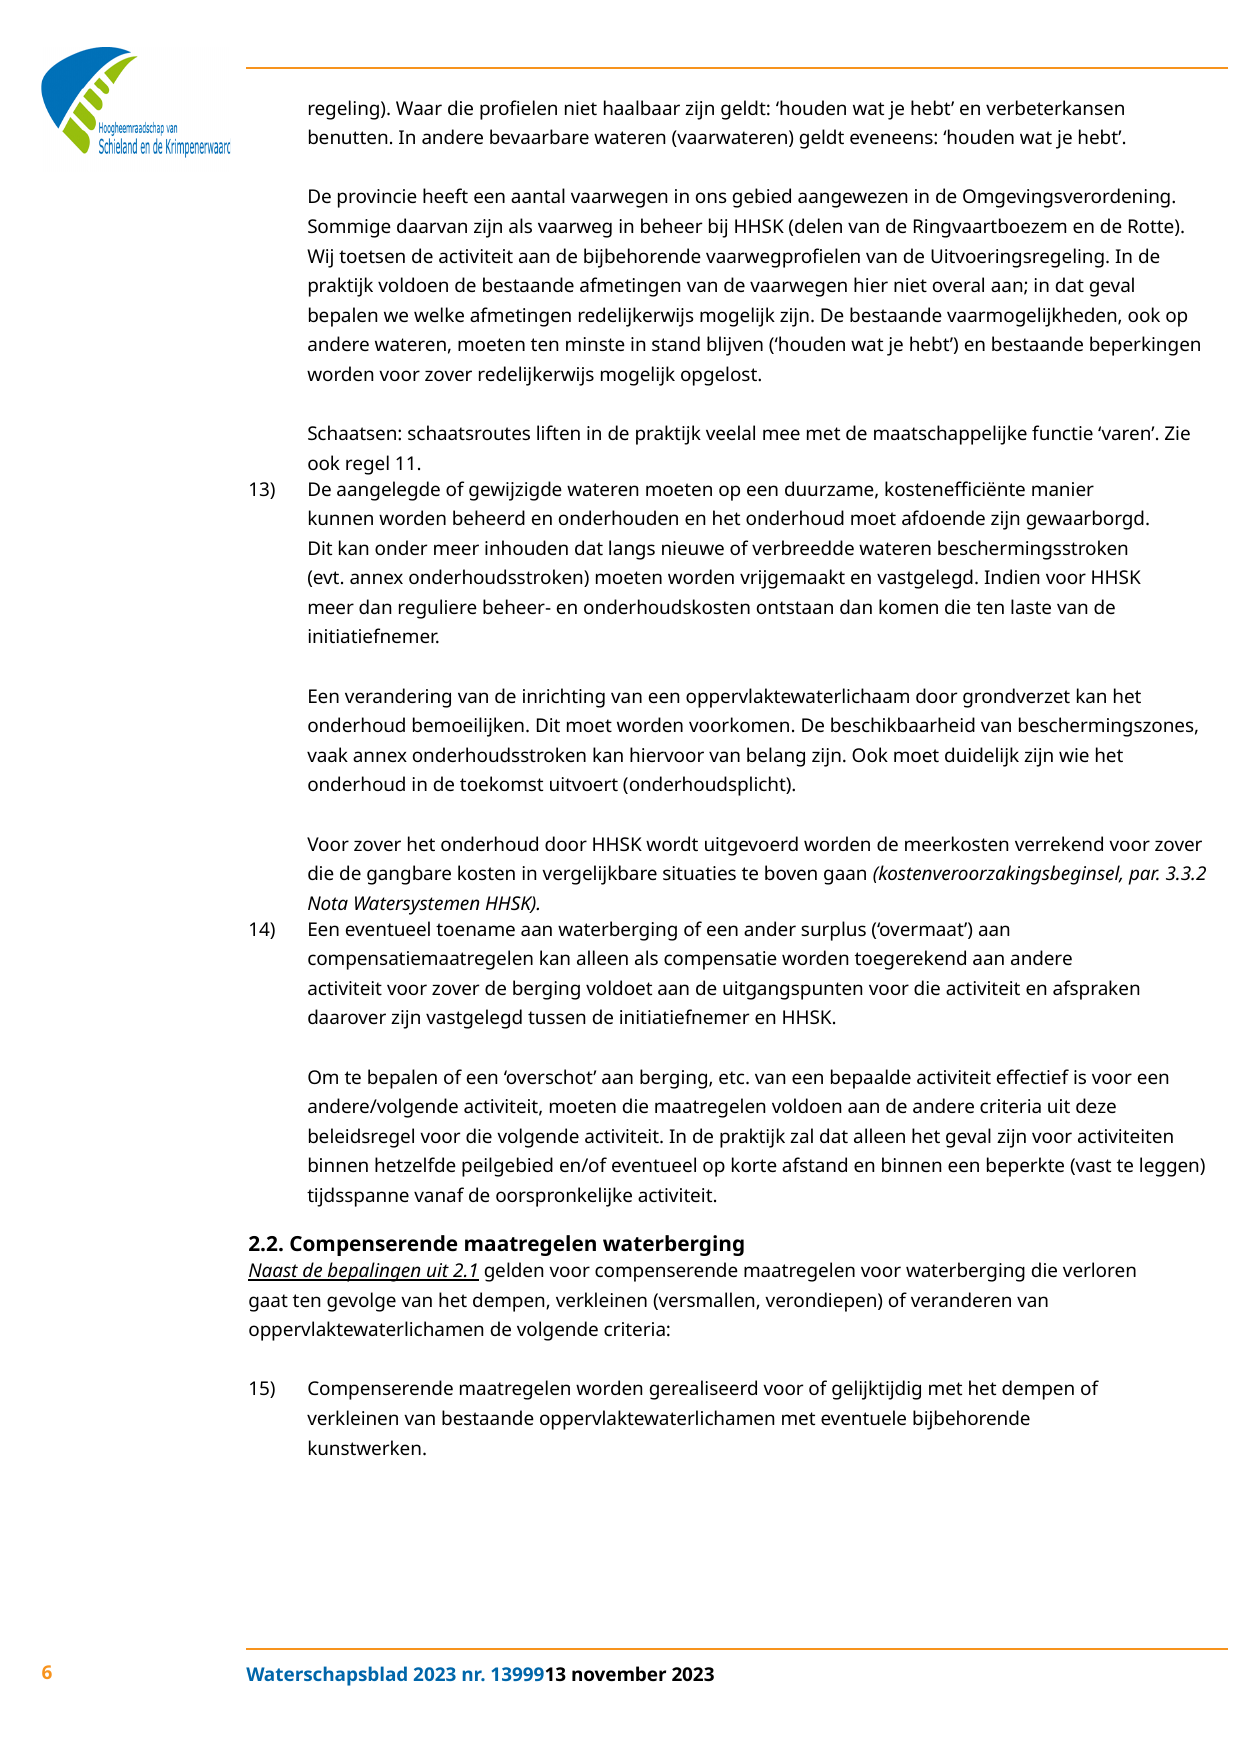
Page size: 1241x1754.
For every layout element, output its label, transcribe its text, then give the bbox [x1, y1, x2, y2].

table_header Een verandering van de inrichting van een oppervlaktewaterlichaam door grondverzet kan het onderhoud bemoeilijken. Dit moet worden voorkomen. De beschikbaarheid van beschermingszones, vaak annex onderhoudsstroken kan hiervoor van belang zijn. Ook moet duidelijk zijn wie het onderhoud in de toekomst uitvoert (onderhoudsplicht). Voor zover het onderhoud door HHSK wordt uitgevoerd worden de meerkosten verrekend voor zover die de gangbare kosten in vergelijkbare situaties te boven gaan (kostenveroorzakingsbeginsel, par. 3.3.2 Nota Watersystemen HHSK). [307, 683, 1211, 916]
table_header Om te bepalen of een ‘overschot’ aan berging, etc. van een bepaalde activiteit effectief is voor een andere/volgende activiteit, moeten die maatregelen voldoen aan de andere criteria uit deze beleidsregel voor die volgende activiteit. In de praktijk zal dat alleen het geval zijn voor activiteiten binnen hetzelfde peilgebied en/of eventueel op korte afstand en binnen een beperkte (vast te leggen) tijdsspanne vanaf de oorspronkelijke activiteit. [307, 1064, 1211, 1208]
text 2.2. Compenserende maatregelen waterberging [248, 1229, 1152, 1257]
list Compenserende maatregelen worden gerealiseerd voor of gelijktijdig met het dempen of verkleinen van bestaande oppervlaktewaterlichamen met eventuele bijbehorende kunstwerken. [248, 1376, 1152, 1461]
list De aangelegde of gewijzigde wateren moeten op een duurzame, kostenefficiënte manier kunnen worden beheerd en onderhouden en het onderhoud moet afdoende zijn gewaarborgd. Dit kan onder meer inhouden dat langs nieuwe of verbreedde wateren beschermingsstroken (evt. annex onderhoudsstroken) moeten worden vrijgemaakt en vastgelegd. Indien voor HHSK meer dan reguliere beheer- en onderhoudskosten ontstaan dan komen die ten laste van de initiatiefnemer. [248, 476, 1152, 649]
list regeling). Waar die profielen niet haalbaar zijn geldt: ‘houden wat je hebt’ en verbeterkansen benutten. In andere bevaarbare wateren (vaarwateren) geldt eveneens: ‘houden wat je hebt’. [248, 95, 1152, 150]
text Naast de bepalingen uit 2.1 gelden voor compenserende maatregelen voor waterberging die verloren gaat ten gevolge van het dempen, verkleinen (versmallen, verondiepen) of veranderen van oppervlaktewaterlichamen de volgende criteria: [248, 1257, 1152, 1342]
list Een eventueel toename aan waterberging of een ander surplus (‘overmaat’) aan compensatiemaatregelen kan alleen als compensatie worden toegerekend aan andere activiteit voor zover de berging voldoet aan de uitgangspunten voor die activiteit en afspraken daarover zijn vastgelegd tussen de initiatiefnemer en HHSK. [248, 916, 1152, 1030]
table_header De provincie heeft een aantal vaarwegen in ons gebied aangewezen in de Omgevingsverordening. Sommige daarvan zijn als vaarweg in beheer bij HHSK (delen van de Ringvaartboezem en de Rotte). Wij toetsen de activiteit aan de bijbehorende vaarwegprofielen van de Uitvoeringsregeling. In de praktijk voldoen de bestaande afmetingen van de vaarwegen hier niet overal aan; in dat geval bepalen we welke afmetingen redelijkerwijs mogelijk zijn. De bestaande vaarmogelijkheden, ook op andere wateren, moeten ten minste in stand blijven (‘houden wat je hebt’) en bestaande beperkingen worden voor zover redelijkerwijs mogelijk opgelost. Schaatsen: schaatsroutes liften in de praktijk veelal mee met de maatschappelijke functie ‘varen’. Zie ook regel 11. [307, 184, 1211, 476]
picture [41, 47, 231, 172]
